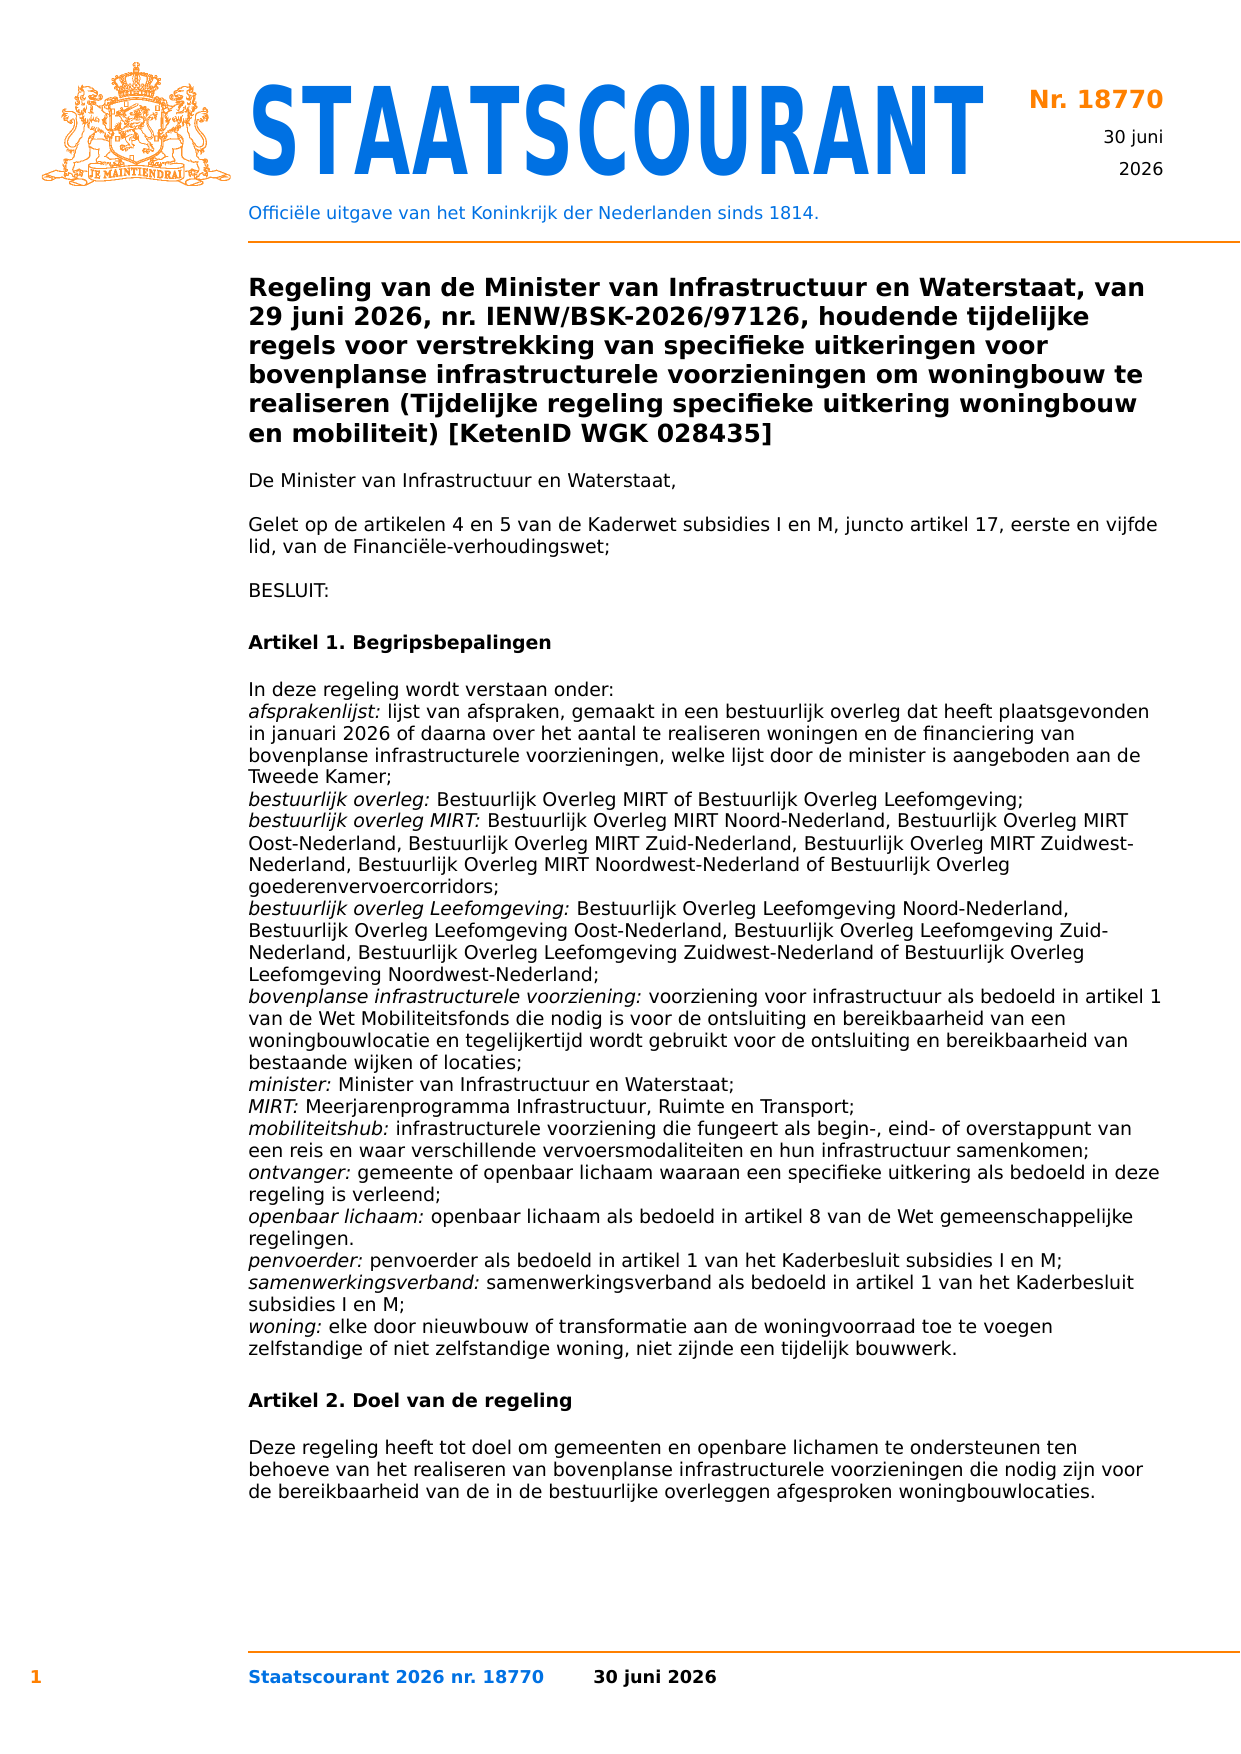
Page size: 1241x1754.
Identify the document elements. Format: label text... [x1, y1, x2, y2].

text openbaar lichaam: openbaar lichaam als bedoeld in artikel 8 van de Wet gemeenschappelijke regelingen. [248, 1206, 1163, 1250]
text bestuurlijk overleg: Bestuurlijk Overleg MIRT of Bestuurlijk Overleg Leefomgeving; [248, 788, 1163, 810]
table_cell 30 juni [998, 121, 1240, 153]
subtitle Artikel 1. Begripsbepalingen [248, 632, 1163, 653]
subtitle Artikel 2. Doel van de regeling [248, 1390, 1163, 1412]
text afsprakenlijst: lijst van afspraken, gemaakt in een bestuurlijk overleg dat heeft plaatsgevonden in januari 2026 of daarna over het aantal te realiseren woningen en de financiering van bovenplanse infrastructurele voorzieningen, welke lijst door de minister is aangeboden aan de Tweede Kamer; [248, 701, 1163, 788]
text mobiliteitshub: infrastructurele voorziening die fungeert als begin-, eind- of overstappunt van een reis en waar verschillende vervoersmodaliteiten en hun infrastructuur samenkomen; [248, 1118, 1163, 1162]
text In deze regeling wordt verstaan onder: [248, 678, 1163, 701]
text samenwerkingsverband: samenwerkingsverband als bedoeld in artikel 1 van het Kaderbesluit subsidies I en M; [248, 1272, 1163, 1316]
text penvoerder: penvoerder als bedoeld in artikel 1 van het Kaderbesluit subsidies I en M; [248, 1250, 1163, 1272]
text De Minister van Infrastructuur en Waterstaat, [248, 470, 1163, 492]
text MIRT: Meerjarenprogramma Infrastructuur, Ruimte en Transport; [248, 1096, 1163, 1118]
table_header [25, 62, 248, 241]
text BESLUIT: [248, 579, 1163, 602]
picture [41, 62, 231, 186]
table_header STAATSCOURANT [248, 62, 998, 203]
text woning: elke door nieuwbouw of transformatie aan de woningvoorraad toe te voegen zelfstandige of niet zelfstandige woning, niet zijnde een tijdelijk bouwwerk. [248, 1316, 1163, 1360]
text bovenplanse infrastructurele voorziening: voorziening voor infrastructuur als bedoeld in artikel 1 van de Wet Mobiliteitsfonds die nodig is voor de ontsluiting en bereikbaarheid van een woningbouwlocatie en tegelijkertijd wordt gebruikt voor de ontsluiting en bereikbaarheid van bestaande wijken of locaties; [248, 986, 1163, 1074]
table_cell Officiële uitgave van het Koninkrijk der Nederlanden sinds 1814. [248, 203, 1240, 241]
subtitle Regeling van de Minister van Infrastructuur en Waterstaat, van 29 juni 2026, nr. IENW/BSK-2026/97126, houdende tijdelijke regels voor verstrekking van specifieke uitkeringen voor bovenplanse infrastructurele voorzieningen om woningbouw te realiseren (Tijdelijke regeling specifieke uitkering woningbouw en mobiliteit) [KetenID WGK 028435] [248, 273, 1163, 448]
text Deze regeling heeft tot doel om gemeenten en openbare lichamen te ondersteunen ten behoeve van het realiseren van bovenplanse infrastructurele voorzieningen die nodig zijn voor de bereikbaarheid van de in de bestuurlijke overleggen afgesproken woningbouwlocaties. [248, 1437, 1163, 1503]
text ontvanger: gemeente of openbaar lichaam waaraan een specifieke uitkering als bedoeld in deze regeling is verleend; [248, 1162, 1163, 1206]
table_cell 2026 [998, 153, 1240, 203]
text minister: Minister van Infrastructuur en Waterstaat; [248, 1074, 1163, 1096]
text bestuurlijk overleg Leefomgeving: Bestuurlijk Overleg Leefomgeving Noord-Nederland, Bestuurlijk Overleg Leefomgeving Oost-Nederland, Bestuurlijk Overleg Leefomgeving Zuid-Nederland, Bestuurlijk Overleg Leefomgeving Zuidwest-Nederland of Bestuurlijk Overleg Leefomgeving Noordwest-Nederland; [248, 898, 1163, 986]
text bestuurlijk overleg MIRT: Bestuurlijk Overleg MIRT Noord-Nederland, Bestuurlijk Overleg MIRT Oost-Nederland, Bestuurlijk Overleg MIRT Zuid-Nederland, Bestuurlijk Overleg MIRT Zuidwest-Nederland, Bestuurlijk Overleg MIRT Noordwest-Nederland of Bestuurlijk Overleg goederenvervoercorridors; [248, 810, 1163, 898]
text Gelet op de artikelen 4 en 5 van de Kaderwet subsidies I en M, juncto artikel 17, eerste en vijfde lid, van de Financiële-verhoudingswet; [248, 514, 1163, 558]
table_header Nr. 18770 [998, 62, 1240, 121]
